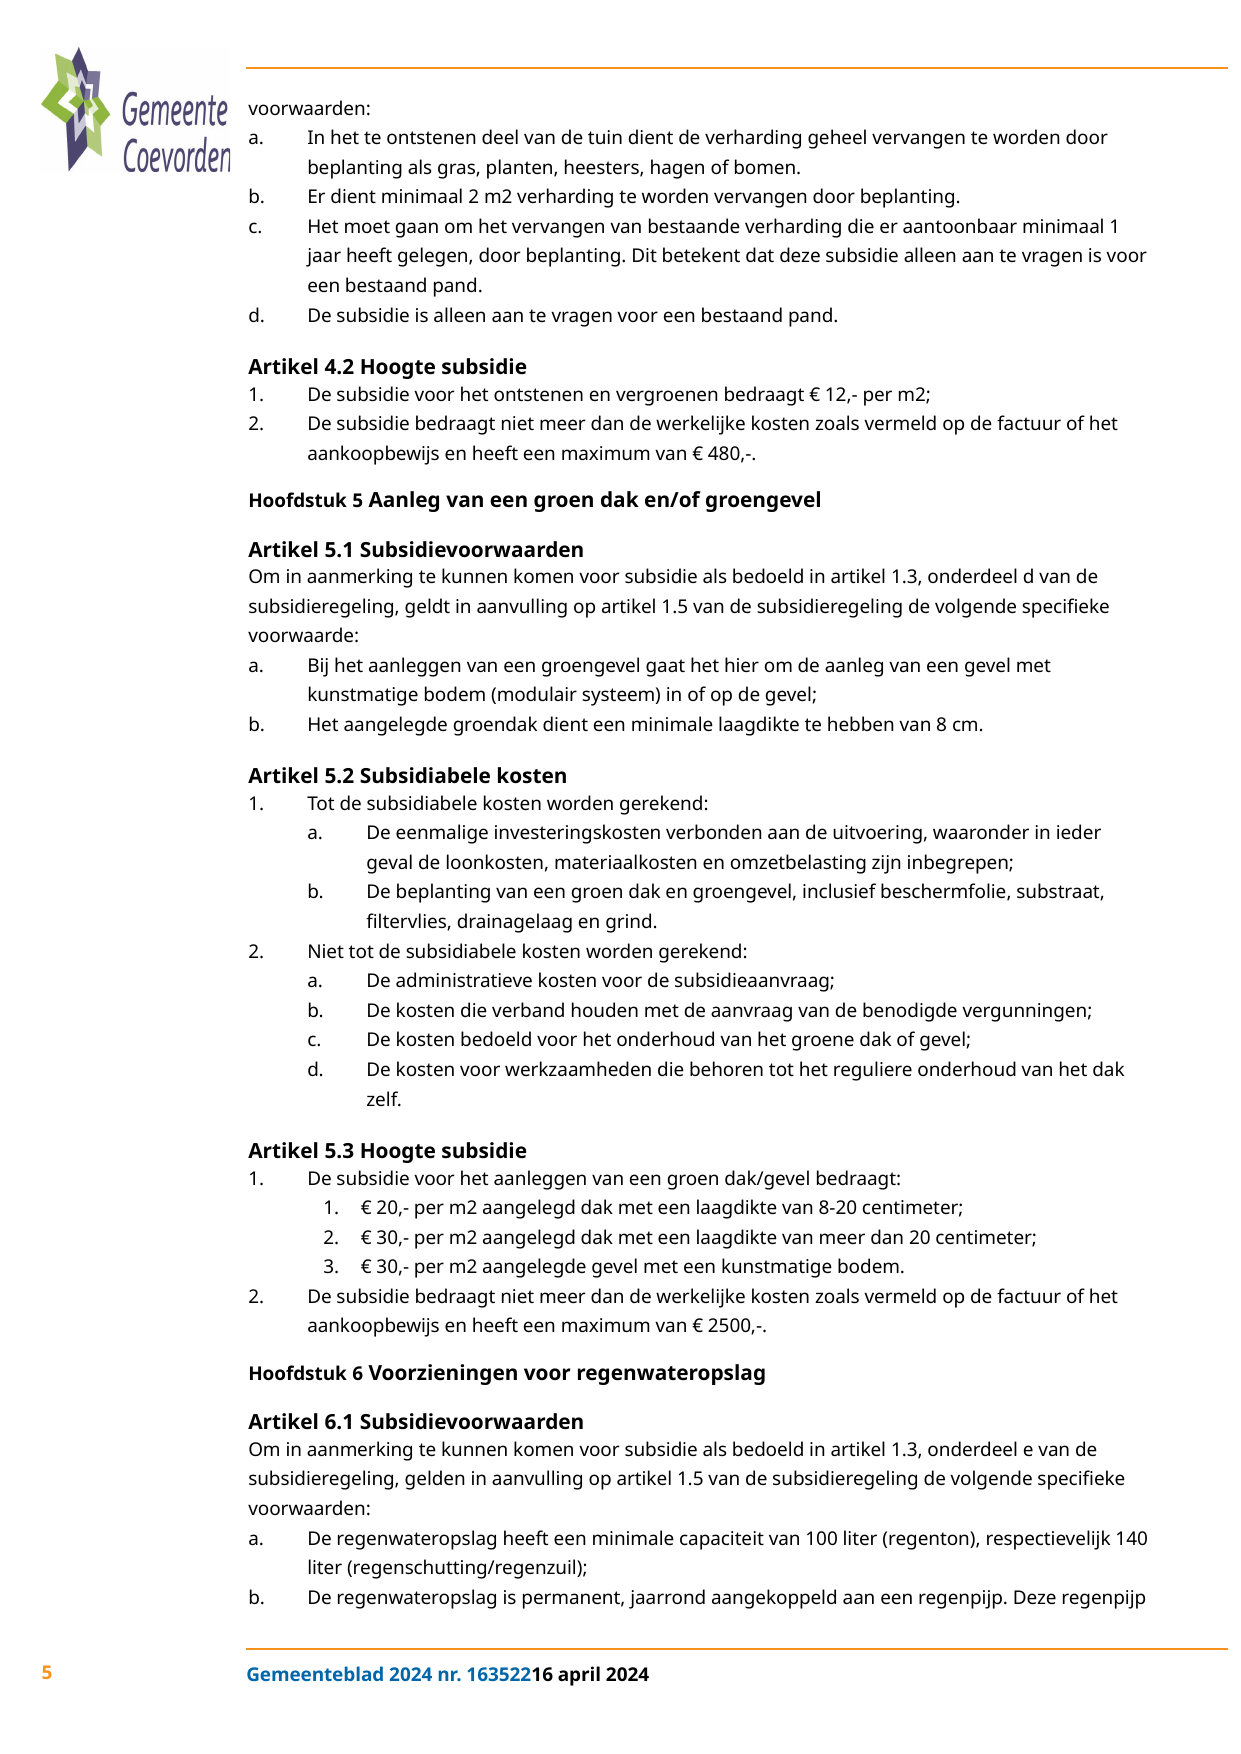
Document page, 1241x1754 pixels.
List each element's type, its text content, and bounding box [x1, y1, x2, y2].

text Hoofdstuk 6 Voorzieningen voor regenwateropslag [248, 1358, 1152, 1387]
list Het moet gaan om het vervangen van bestaande verharding die er aantoonbaar minimaal 1 jaar heeft gelegen, door beplanting. Dit betekent dat deze subsidie alleen aan te vragen is voor een bestaand pand. [248, 213, 1152, 298]
text Artikel 5.1 Subsidievoorwaarden [248, 535, 1152, 563]
list De kosten voor werkzaamheden die behoren tot het reguliere onderhoud van het dak zelf. [307, 1056, 1152, 1112]
text Om in aanmerking te kunnen komen voor subsidie als bedoeld in artikel 1.3, onderdeel e van de subsidieregeling, gelden in aanvulling op artikel 1.5 van de subsidieregeling de volgende specifieke voorwaarden: [248, 1436, 1152, 1521]
list De beplanting van een groen dak en groengevel, inclusief beschermfolie, substraat, filtervlies, drainagelaag en grind. [307, 879, 1152, 934]
list € 30,- per m2 aangelegde gevel met een kunstmatige bodem. [323, 1253, 1152, 1279]
list De eenmalige investeringskosten verbonden aan de uitvoering, waaronder in ieder geval de loonkosten, materiaalkosten en omzetbelasting zijn inbegrepen; [307, 819, 1152, 875]
list Bij het aanleggen van een groengevel gaat het hier om de aanleg van een gevel met kunstmatige bodem (modulair systeem) in of op de gevel; [248, 652, 1152, 707]
list De subsidie voor het aanleggen van een groen dak/gevel bedraagt: [248, 1165, 1152, 1190]
list De subsidie bedraagt niet meer dan de werkelijke kosten zoals vermeld op de factuur of het aankoopbewijs en heeft een maximum van € 480,-. [248, 410, 1152, 466]
list De kosten bedoeld voor het onderhoud van het groene dak of gevel; [307, 1027, 1152, 1052]
text voorwaarden: [248, 95, 1152, 121]
text Om in aanmerking te kunnen komen voor subsidie als bedoeld in artikel 1.3, onderdeel d van de subsidieregeling, geldt in aanvulling op artikel 1.5 van de subsidieregeling de volgende specifieke voorwaarde: [248, 563, 1152, 648]
list Er dient minimaal 2 m2 verharding te worden vervangen door beplanting. [248, 183, 1152, 209]
list De subsidie voor het ontstenen en vergroenen bedraagt € 12,- per m2; [248, 381, 1152, 406]
picture [41, 47, 231, 172]
text Artikel 6.1 Subsidievoorwaarden [248, 1407, 1152, 1436]
list In het te ontstenen deel van de tuin dient de verharding geheel vervangen te worden door beplanting als gras, planten, heesters, hagen of bomen. [248, 124, 1152, 180]
list De kosten die verband houden met de aanvraag van de benodigde vergunningen; [307, 997, 1152, 1023]
list De regenwateropslag is permanent, jaarrond aangekoppeld aan een regenpijp. Deze regenpijp [248, 1584, 1152, 1609]
list De subsidie is alleen aan te vragen voor een bestaand pand. [248, 302, 1152, 328]
list Tot de subsidiabele kosten worden gerekend: [248, 790, 1152, 816]
text Artikel 5.3 Hoogte subsidie [248, 1136, 1152, 1165]
list Niet tot de subsidiabele kosten worden gerekend: [248, 938, 1152, 964]
text Hoofdstuk 5 Aanleg van een groen dak en/of groengevel [248, 486, 1152, 514]
list € 20,- per m2 aangelegd dak met een laagdikte van 8-20 centimeter; [323, 1194, 1152, 1220]
list De administratieve kosten voor de subsidieaanvraag; [307, 967, 1152, 993]
list Het aangelegde groendak dient een minimale laagdikte te hebben van 8 cm. [248, 711, 1152, 737]
text Artikel 5.2 Subsidiabele kosten [248, 762, 1152, 790]
text Artikel 4.2 Hoogte subsidie [248, 352, 1152, 381]
list € 30,- per m2 aangelegd dak met een laagdikte van meer dan 20 centimeter; [323, 1224, 1152, 1249]
list De subsidie bedraagt niet meer dan de werkelijke kosten zoals vermeld op de factuur of het aankoopbewijs en heeft een maximum van € 2500,-. [248, 1283, 1152, 1338]
list De regenwateropslag heeft een minimale capaciteit van 100 liter (regenton), respectievelijk 140 liter (regenschutting/regenzuil); [248, 1525, 1152, 1580]
